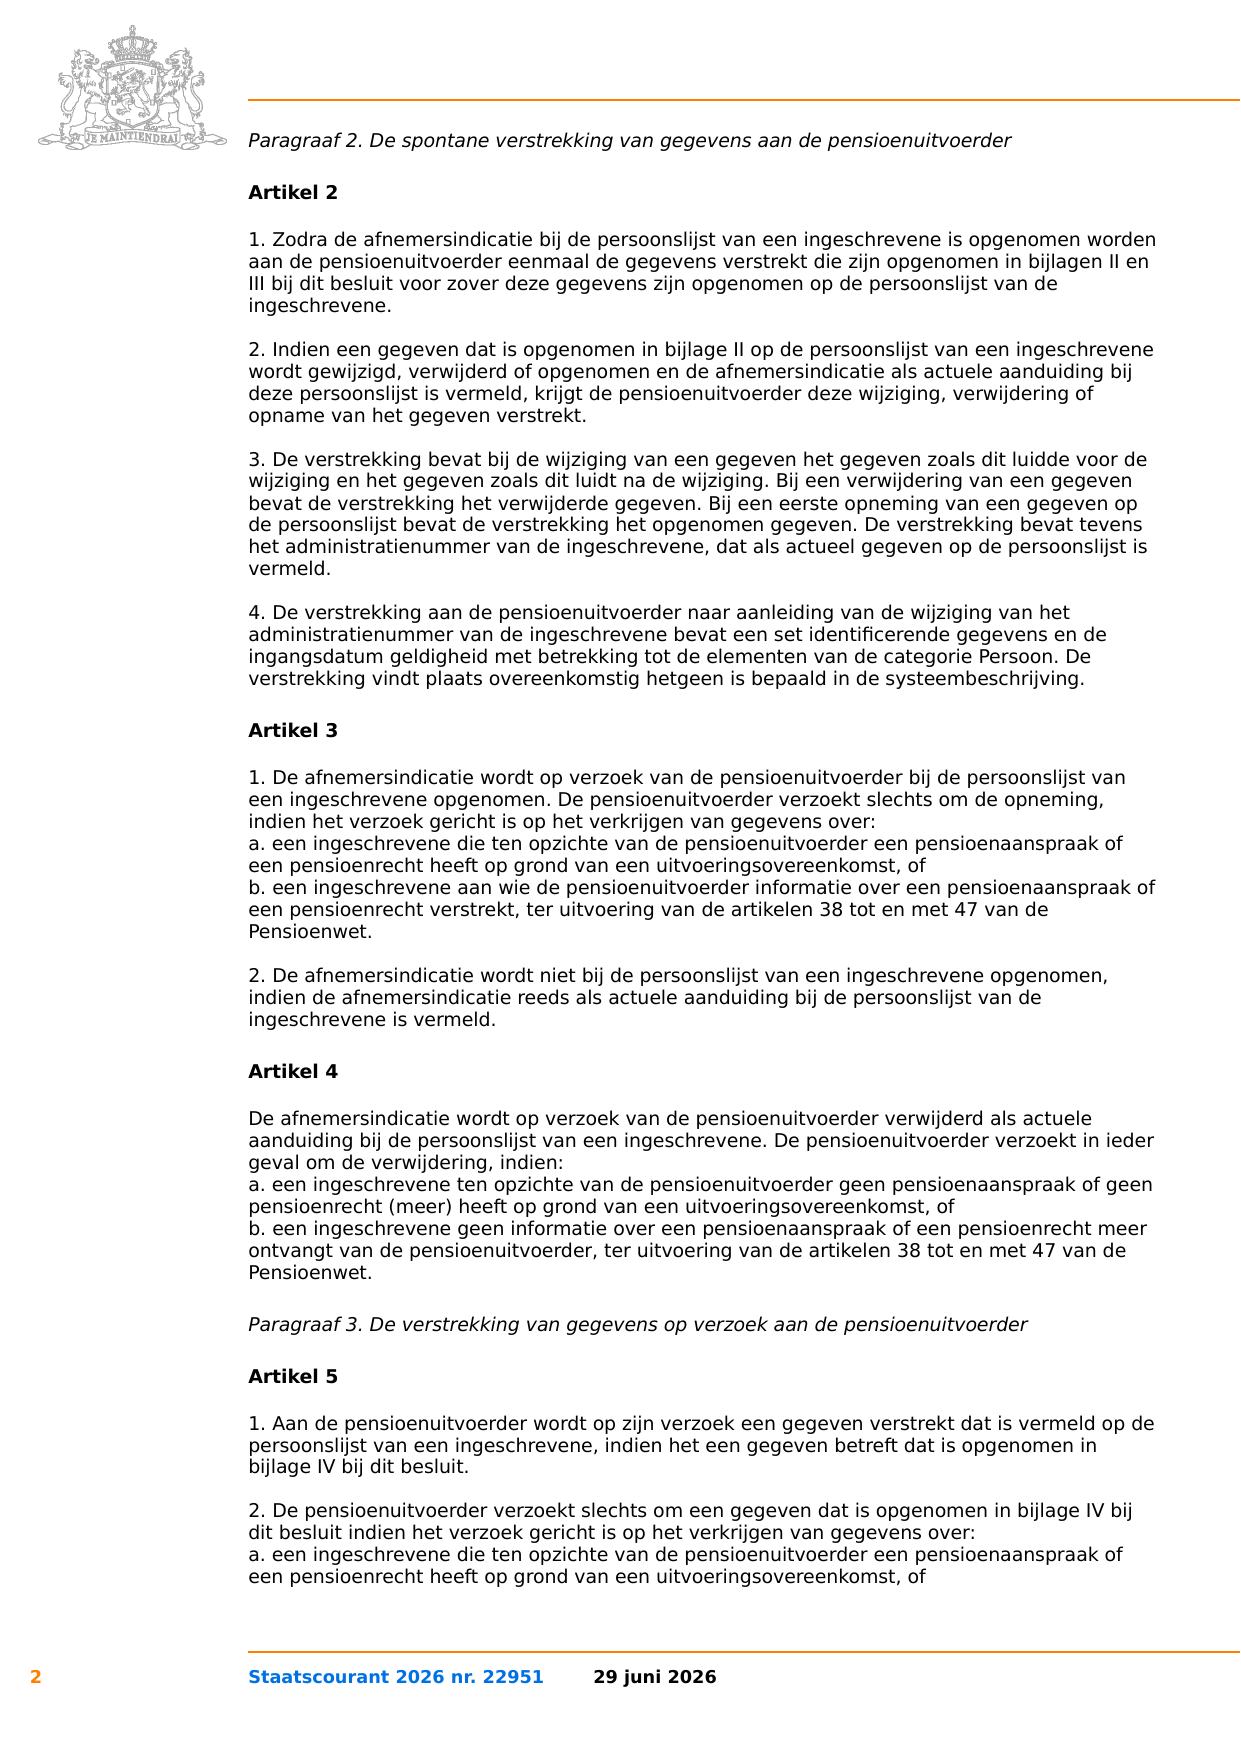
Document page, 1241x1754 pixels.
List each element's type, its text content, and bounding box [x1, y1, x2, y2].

text 2. De afnemersindicatie wordt niet bij de persoonslijst van een ingeschrevene opgenomen, indien de afnemersindicatie reeds als actuele aanduiding bij de persoonslijst van de ingeschrevene is vermeld. [248, 965, 1163, 1031]
subtitle Artikel 5 [248, 1366, 1163, 1387]
subtitle Artikel 3 [248, 720, 1163, 742]
subtitle Artikel 4 [248, 1061, 1163, 1083]
subtitle Paragraaf 3. De verstrekking van gegevens op verzoek aan de pensioenuitvoerder [248, 1313, 1163, 1336]
text 4. De verstrekking aan de pensioenuitvoerder naar aanleiding van de wijziging van het administratienummer van de ingeschrevene bevat een set identificerende gegevens en de ingangsdatum geldigheid met betrekking tot de elementen van de categorie Persoon. De verstrekking vindt plaats overeenkomstig hetgeen is bepaald in de systeembeschrijving. [248, 602, 1163, 690]
text a. een ingeschrevene die ten opzichte van de pensioenuitvoerder een pensioenaanspraak of een pensioenrecht heeft op grond van een uitvoeringsovereenkomst, of [248, 833, 1163, 877]
text a. een ingeschrevene die ten opzichte van de pensioenuitvoerder een pensioenaanspraak of een pensioenrecht heeft op grond van een uitvoeringsovereenkomst, of [248, 1544, 1163, 1588]
text b. een ingeschrevene geen informatie over een pensioenaanspraak of een pensioenrecht meer ontvangt van de pensioenuitvoerder, ter uitvoering van de artikelen 38 tot en met 47 van de Pensioenwet. [248, 1218, 1163, 1283]
text 1. Aan de pensioenuitvoerder wordt op zijn verzoek een gegeven verstrekt dat is vermeld op de persoonslijst van een ingeschrevene, indien het een gegeven betreft dat is opgenomen in bijlage IV bij dit besluit. [248, 1412, 1163, 1478]
text 1. De afnemersindicatie wordt op verzoek van de pensioenuitvoerder bij de persoonslijst van een ingeschrevene opgenomen. De pensioenuitvoerder verzoekt slechts om de opneming, indien het verzoek gericht is op het verkrijgen van gegevens over: [248, 767, 1163, 833]
text b. een ingeschrevene aan wie de pensioenuitvoerder informatie over een pensioenaanspraak of een pensioenrecht verstrekt, ter uitvoering van de artikelen 38 tot en met 47 van de Pensioenwet. [248, 877, 1163, 943]
subtitle Artikel 2 [248, 182, 1163, 204]
text De afnemersindicatie wordt op verzoek van de pensioenuitvoerder verwijderd als actuele aanduiding bij de persoonslijst van een ingeschrevene. De pensioenuitvoerder verzoekt in ieder geval om de verwijdering, indien: [248, 1108, 1163, 1174]
text a. een ingeschrevene ten opzichte van de pensioenuitvoerder geen pensioenaanspraak of geen pensioenrecht (meer) heeft op grond van een uitvoeringsovereenkomst, of [248, 1174, 1163, 1218]
text 2. De pensioenuitvoerder verzoekt slechts om een gegeven dat is opgenomen in bijlage IV bij dit besluit indien het verzoek gericht is op het verkrijgen van gegevens over: [248, 1500, 1163, 1544]
picture [38, 25, 227, 150]
subtitle Paragraaf 2. De spontane verstrekking van gegevens aan de pensioenuitvoerder [248, 130, 1163, 152]
text 1. Zodra de afnemersindicatie bij de persoonslijst van een ingeschrevene is opgenomen worden aan de pensioenuitvoerder eenmaal de gegevens verstrekt die zijn opgenomen in bijlagen II en III bij dit besluit voor zover deze gegevens zijn opgenomen op de persoonslijst van de ingeschrevene. [248, 229, 1163, 317]
text 2. Indien een gegeven dat is opgenomen in bijlage II op de persoonslijst van een ingeschrevene wordt gewijzigd, verwijderd of opgenomen en de afnemersindicatie als actuele aanduiding bij deze persoonslijst is vermeld, krijgt de pensioenuitvoerder deze wijziging, verwijdering of opname van het gegeven verstrekt. [248, 339, 1163, 427]
text 3. De verstrekking bevat bij de wijziging van een gegeven het gegeven zoals dit luidde voor de wijziging en het gegeven zoals dit luidt na de wijziging. Bij een verwijdering van een gegeven bevat de verstrekking het verwijderde gegeven. Bij een eerste opneming van een gegeven op de persoonslijst bevat de verstrekking het opgenomen gegeven. De verstrekking bevat tevens het administratienummer van de ingeschrevene, dat als actueel gegeven op de persoonslijst is vermeld. [248, 448, 1163, 580]
